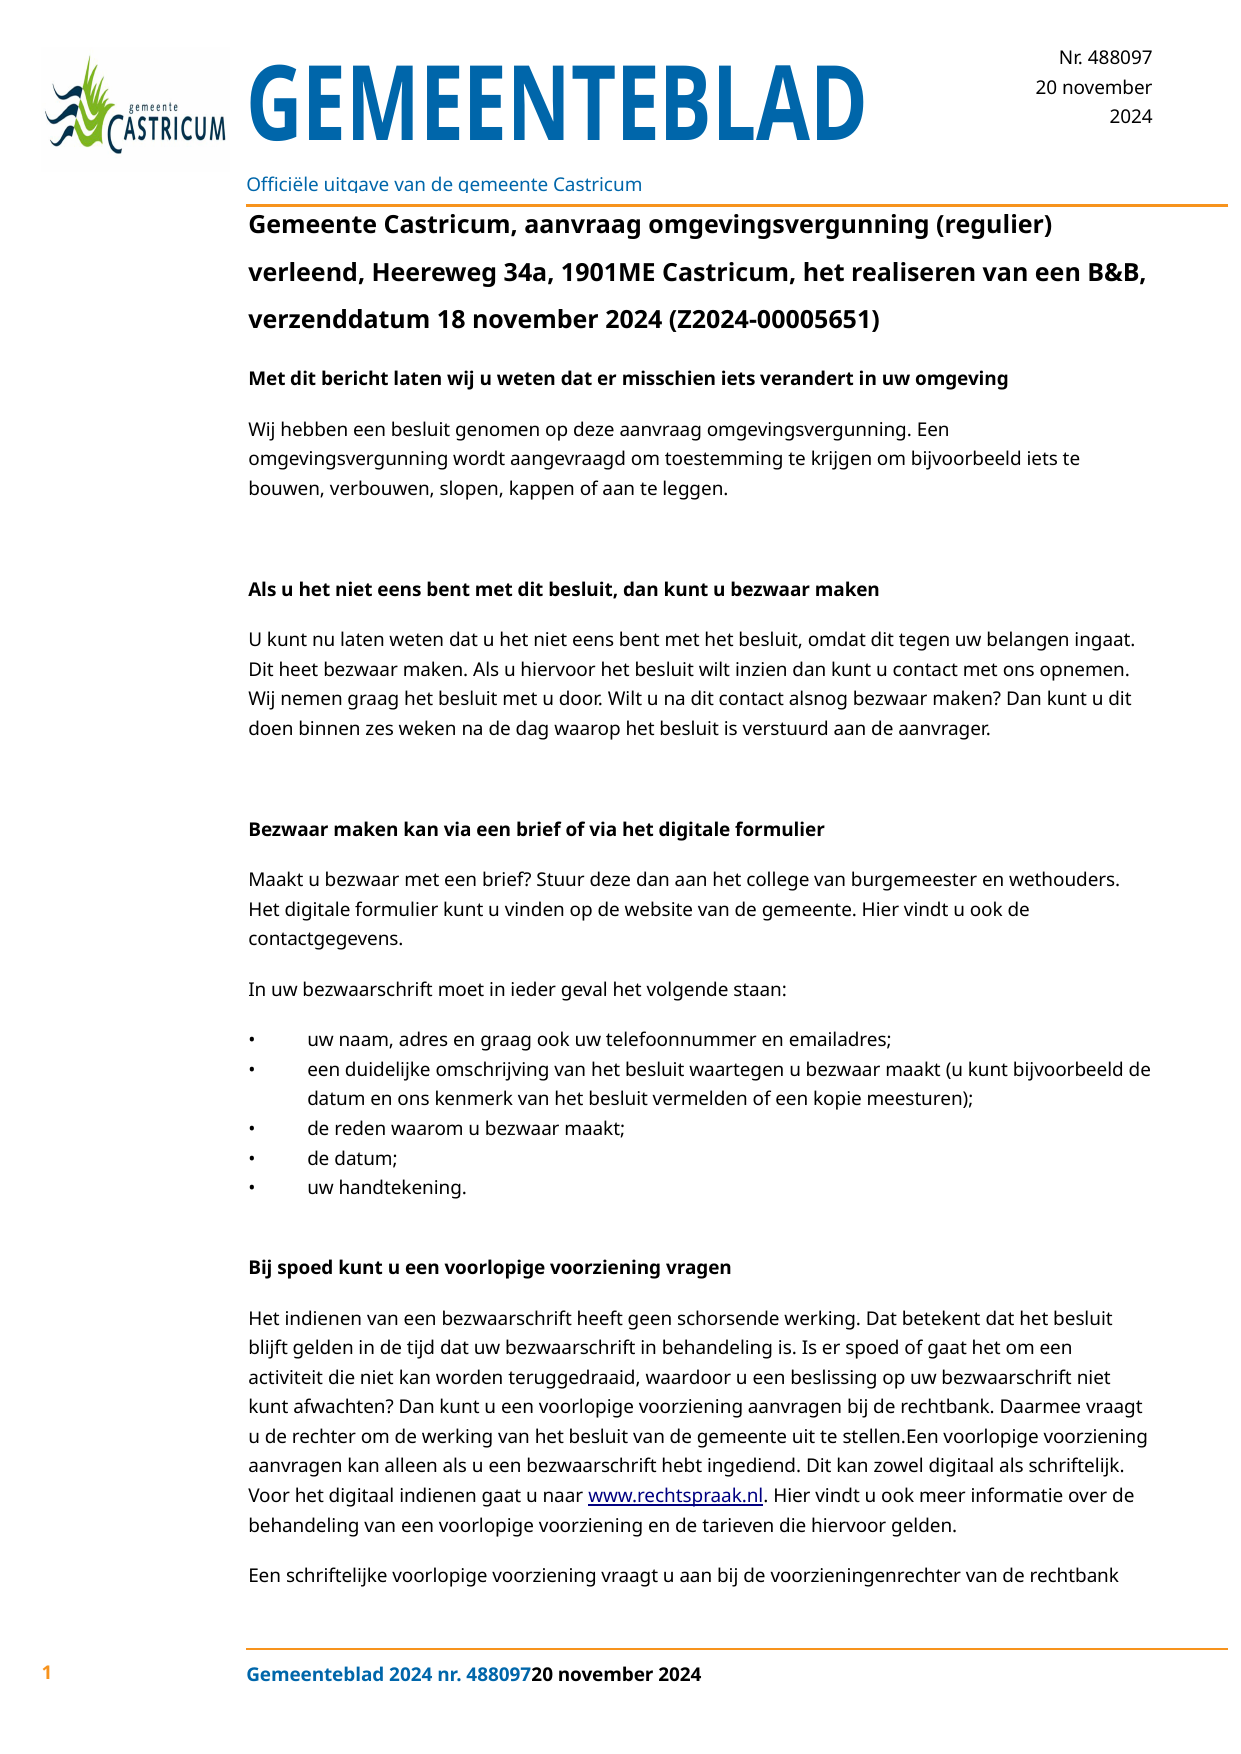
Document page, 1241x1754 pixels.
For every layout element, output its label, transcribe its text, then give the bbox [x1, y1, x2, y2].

text Bezwaar maken kan via een brief of via het digitale formulier [248, 816, 1152, 842]
list de reden waarom u bezwaar maakt; [248, 1115, 1152, 1141]
list uw naam, adres en graag ook uw telefoonnummer en emailadres; [248, 1026, 1152, 1052]
list uw handtekening. [248, 1174, 1152, 1200]
text Een schriftelijke voorlopige voorziening vraagt u aan bij de voorzieningenrechter van de rechtbank [248, 1562, 1152, 1588]
text In uw bezwaarschrift moet in ieder geval het volgende staan: [248, 976, 1152, 1002]
text Maakt u bezwaar met een brief? Stuur deze dan aan het college van burgemeester en wethouders. Het digitale formulier kunt u vinden op de website van de gemeente. Hier vindt u ook de contactgegevens. [248, 866, 1152, 951]
text Met dit bericht laten wij u weten dat er misschien iets verandert in uw omgeving [248, 366, 1152, 391]
text Het indienen van een bezwaarschrift heeft geen schorsende werking. Dat betekent dat het besluit blijft gelden in de tijd dat uw bezwaarschrift in behandeling is. Is er spoed of gaat het om een activiteit die niet kan worden teruggedraaid, waardoor u een beslissing op uw bezwaarschrift niet kunt afwachten? Dan kunt u een voorlopige voorziening aanvragen bij de rechtbank. Daarmee vraagt u de rechter om de werking van het besluit van de gemeente uit te stellen.Een voorlopige voorziening aanvragen kan alleen als u een bezwaarschrift hebt ingediend. Dit kan zowel digitaal als schriftelijk. Voor het digitaal indienen gaat u naar www.rechtspraak.nl. Hier vindt u ook meer informatie over de behandeling van een voorlopige voorziening en de tarieven die hiervoor gelden. [248, 1305, 1152, 1537]
text Bij spoed kunt u een voorlopige voorziening vragen [248, 1254, 1152, 1280]
list de datum; [248, 1145, 1152, 1170]
text Wij hebben een besluit genomen op deze aanvraag omgevingsvergunning. Een omgevingsvergunning wordt aangevraagd om toestemming te krijgen om bijvoorbeeld iets te bouwen, verbouwen, slopen, kappen of aan te leggen. [248, 416, 1152, 501]
picture [41, 47, 231, 172]
text Als u het niet eens bent met dit besluit, dan kunt u bezwaar maken [248, 576, 1152, 602]
text U kunt nu laten weten dat u het niet eens bent met het besluit, omdat dit tegen uw belangen ingaat. Dit heet bezwaar maken. Als u hiervoor het besluit wilt inzien dan kunt u contact met ons opnemen. Wij nemen graag het besluit met u door. Wilt u na dit contact alsnog bezwaar maken? Dan kunt u dit doen binnen zes weken na de dag waarop het besluit is verstuurd aan de aanvrager. [248, 626, 1152, 741]
list een duidelijke omschrijving van het besluit waartegen u bezwaar maakt (u kunt bijvoorbeeld de datum en ons kenmerk van het besluit vermelden of een kopie meesturen); [248, 1056, 1152, 1111]
text Gemeente Castricum, aanvraag omgevingsvergunning (regulier) verleend, Heereweg 34a, 1901ME Castricum, het realiseren van een B&B, verzenddatum 18 november 2024 (Z2024-00005651) [248, 207, 1152, 336]
